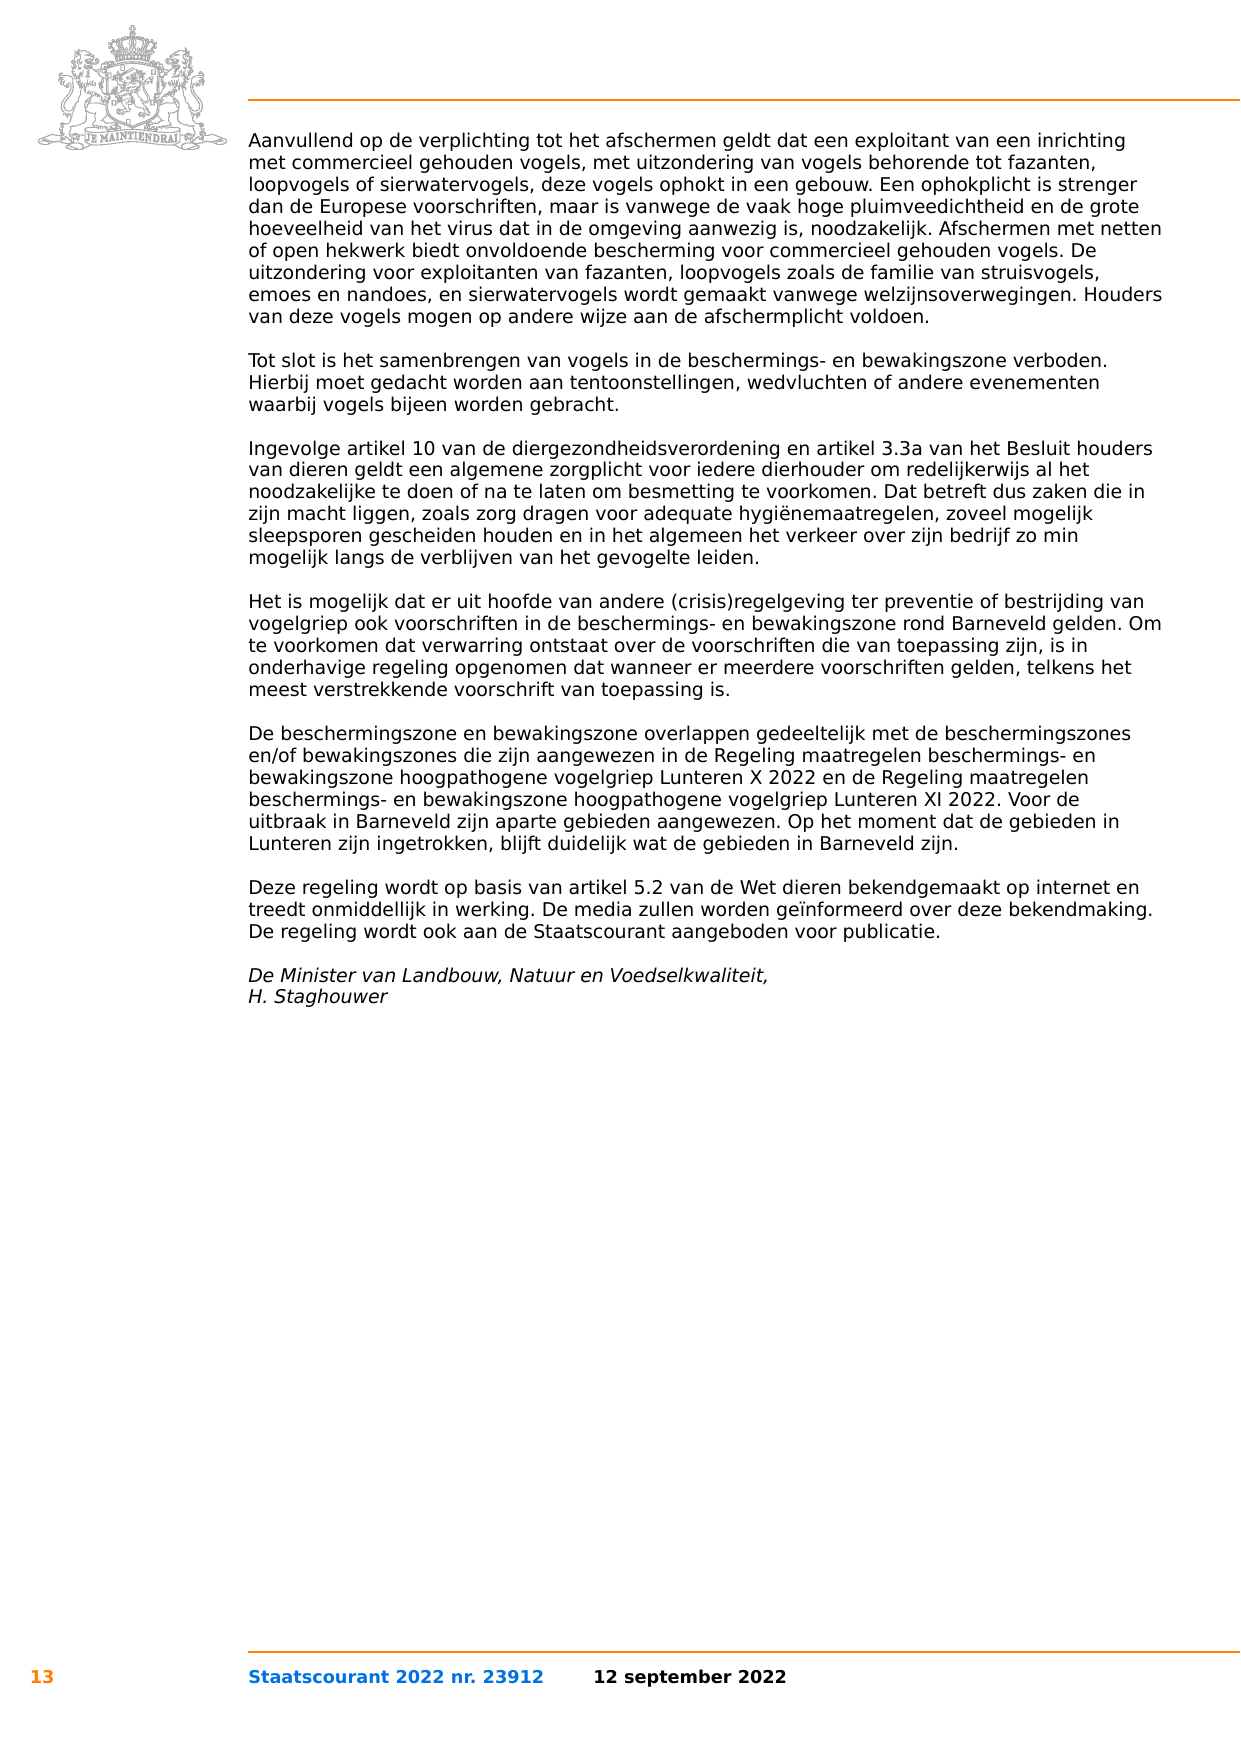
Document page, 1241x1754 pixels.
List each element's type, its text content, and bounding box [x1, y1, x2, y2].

picture [38, 25, 227, 150]
text Het is mogelijk dat er uit hoofde van andere (crisis)regelgeving ter preventie of bestrijding van vogelgriep ook voorschriften in de beschermings- en bewakingszone rond Barneveld gelden. Om te voorkomen dat verwarring ontstaat over de voorschriften die van toepassing zijn, is in onderhavige regeling opgenomen dat wanneer er meerdere voorschriften gelden, telkens het meest verstrekkende voorschrift van toepassing is. [248, 591, 1163, 701]
text Ingevolge artikel 10 van de diergezondheidsverordening en artikel 3.3a van het Besluit houders van dieren geldt een algemene zorgplicht voor iedere dierhouder om redelijkerwijs al het noodzakelijke te doen of na te laten om besmetting te voorkomen. Dat betreft dus zaken die in zijn macht liggen, zoals zorg dragen voor adequate hygiënemaatregelen, zoveel mogelijk sleepsporen gescheiden houden en in het algemeen het verkeer over zijn bedrijf zo min mogelijk langs de verblijven van het gevogelte leiden. [248, 437, 1163, 569]
text De Minister van Landbouw, Natuur en Voedselkwaliteit, H. Staghouwer [248, 964, 1163, 1008]
text Deze regeling wordt op basis van artikel 5.2 van de Wet dieren bekendgemaakt op internet en treedt onmiddellijk in werking. De media zullen worden geïnformeerd over deze bekendmaking. De regeling wordt ook aan de Staatscourant aangeboden voor publicatie. [248, 877, 1163, 943]
text Tot slot is het samenbrengen van vogels in de beschermings- en bewakingszone verboden. Hierbij moet gedacht worden aan tentoonstellingen, wedvluchten of andere evenementen waarbij vogels bijeen worden gebracht. [248, 349, 1163, 416]
text De beschermingszone en bewakingszone overlappen gedeeltelijk met de beschermingszones en/of bewakingszones die zijn aangewezen in de Regeling maatregelen beschermings- en bewakingszone hoogpathogene vogelgriep Lunteren X 2022 en de Regeling maatregelen beschermings- en bewakingszone hoogpathogene vogelgriep Lunteren XI 2022. Voor de uitbraak in Barneveld zijn aparte gebieden aangewezen. Op het moment dat de gebieden in Lunteren zijn ingetrokken, blijft duidelijk wat de gebieden in Barneveld zijn. [248, 723, 1163, 855]
text Aanvullend op de verplichting tot het afschermen geldt dat een exploitant van een inrichting met commercieel gehouden vogels, met uitzondering van vogels behorende tot fazanten, loopvogels of sierwatervogels, deze vogels ophokt in een gebouw. Een ophokplicht is strenger dan de Europese voorschriften, maar is vanwege de vaak hoge pluimveedichtheid en de grote hoeveelheid van het virus dat in de omgeving aanwezig is, noodzakelijk. Afschermen met netten of open hekwerk biedt onvoldoende bescherming voor commercieel gehouden vogels. De uitzondering voor exploitanten van fazanten, loopvogels zoals de familie van struisvogels, emoes en nandoes, en sierwatervogels wordt gemaakt vanwege welzijnsoverwegingen. Houders van deze vogels mogen op andere wijze aan de afschermplicht voldoen. [248, 130, 1163, 328]
